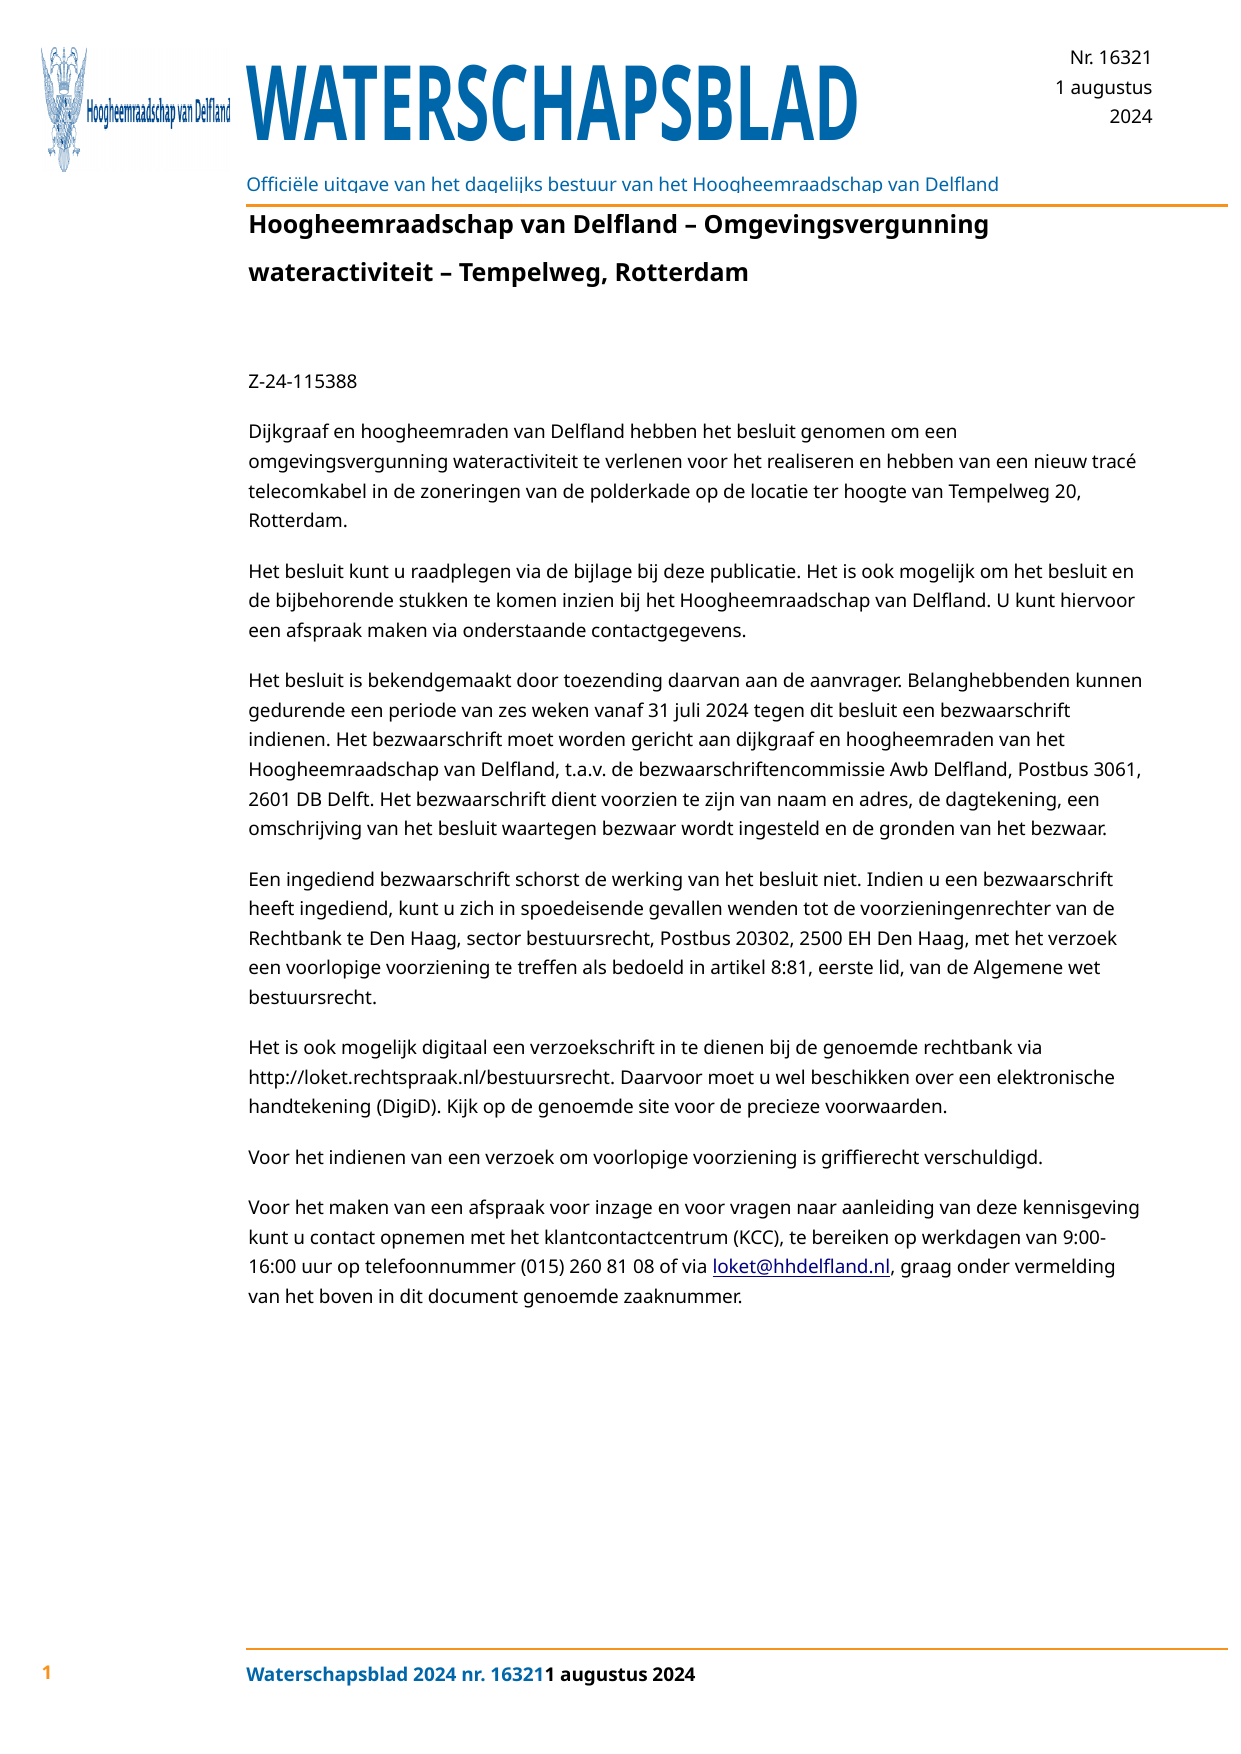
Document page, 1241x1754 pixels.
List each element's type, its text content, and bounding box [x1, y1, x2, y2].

text Voor het maken van een afspraak voor inzage en voor vragen naar aanleiding van deze kennisgeving kunt u contact opnemen met het klantcontactcentrum (KCC), te bereiken op werkdagen van 9:00-16:00 uur op telefoonnummer (015) 260 81 08 of via loket@hhdelfland.nl, graag onder vermelding van het boven in dit document genoemde zaaknummer. [248, 1194, 1152, 1309]
text Het besluit kunt u raadplegen via de bijlage bij deze publicatie. Het is ook mogelijk om het besluit en de bijbehorende stukken te komen inzien bij het Hoogheemraadschap van Delfland. U kunt hiervoor een afspraak maken via onderstaande contactgegevens. [248, 558, 1152, 643]
picture [41, 47, 231, 172]
text Het besluit is bekendgemaakt door toezending daarvan aan de aanvrager. Belanghebbenden kunnen gedurende een periode van zes weken vanaf 31 juli 2024 tegen dit besluit een bezwaarschrift indienen. Het bezwaarschrift moet worden gericht aan dijkgraaf en hoogheemraden van het Hoogheemraadschap van Delfland, t.a.v. de bezwaarschriftencommissie Awb Delfland, Postbus 3061, 2601 DB Delft. Het bezwaarschrift dient voorzien te zijn van naam en adres, de dagtekening, een omschrijving van het besluit waartegen bezwaar wordt ingesteld en de gronden van het bezwaar. [248, 667, 1152, 841]
text Hoogheemraadschap van Delfland – Omgevingsvergunning wateractiviteit – Tempelweg, Rotterdam [248, 207, 1152, 288]
text Voor het indienen van een verzoek om voorlopige voorziening is griffierecht verschuldigd. [248, 1144, 1152, 1170]
text Dijkgraaf en hoogheemraden van Delfland hebben het besluit genomen om een omgevingsvergunning wateractiviteit te verlenen voor het realiseren en hebben van een nieuw tracé telecomkabel in de zoneringen van de polderkade op de locatie ter hoogte van Tempelweg 20, Rotterdam. [248, 419, 1152, 533]
text Z-24-115388 [248, 368, 1152, 394]
text Een ingediend bezwaarschrift schorst de werking van het besluit niet. Indien u een bezwaarschrift heeft ingediend, kunt u zich in spoedeisende gevallen wenden tot de voorzieningenrechter van de Rechtbank te Den Haag, sector bestuursrecht, Postbus 20302, 2500 EH Den Haag, met het verzoek een voorlopige voorziening te treffen als bedoeld in artikel 8:81, eerste lid, van de Algemene wet bestuursrecht. [248, 866, 1152, 1010]
text Het is ook mogelijk digitaal een verzoekschrift in te dienen bij de genoemde rechtbank via http://loket.rechtspraak.nl/bestuursrecht. Daarvoor moet u wel beschikken over een elektronische handtekening (DigiD). Kijk op de genoemde site voor de precieze voorwaarden. [248, 1034, 1152, 1119]
